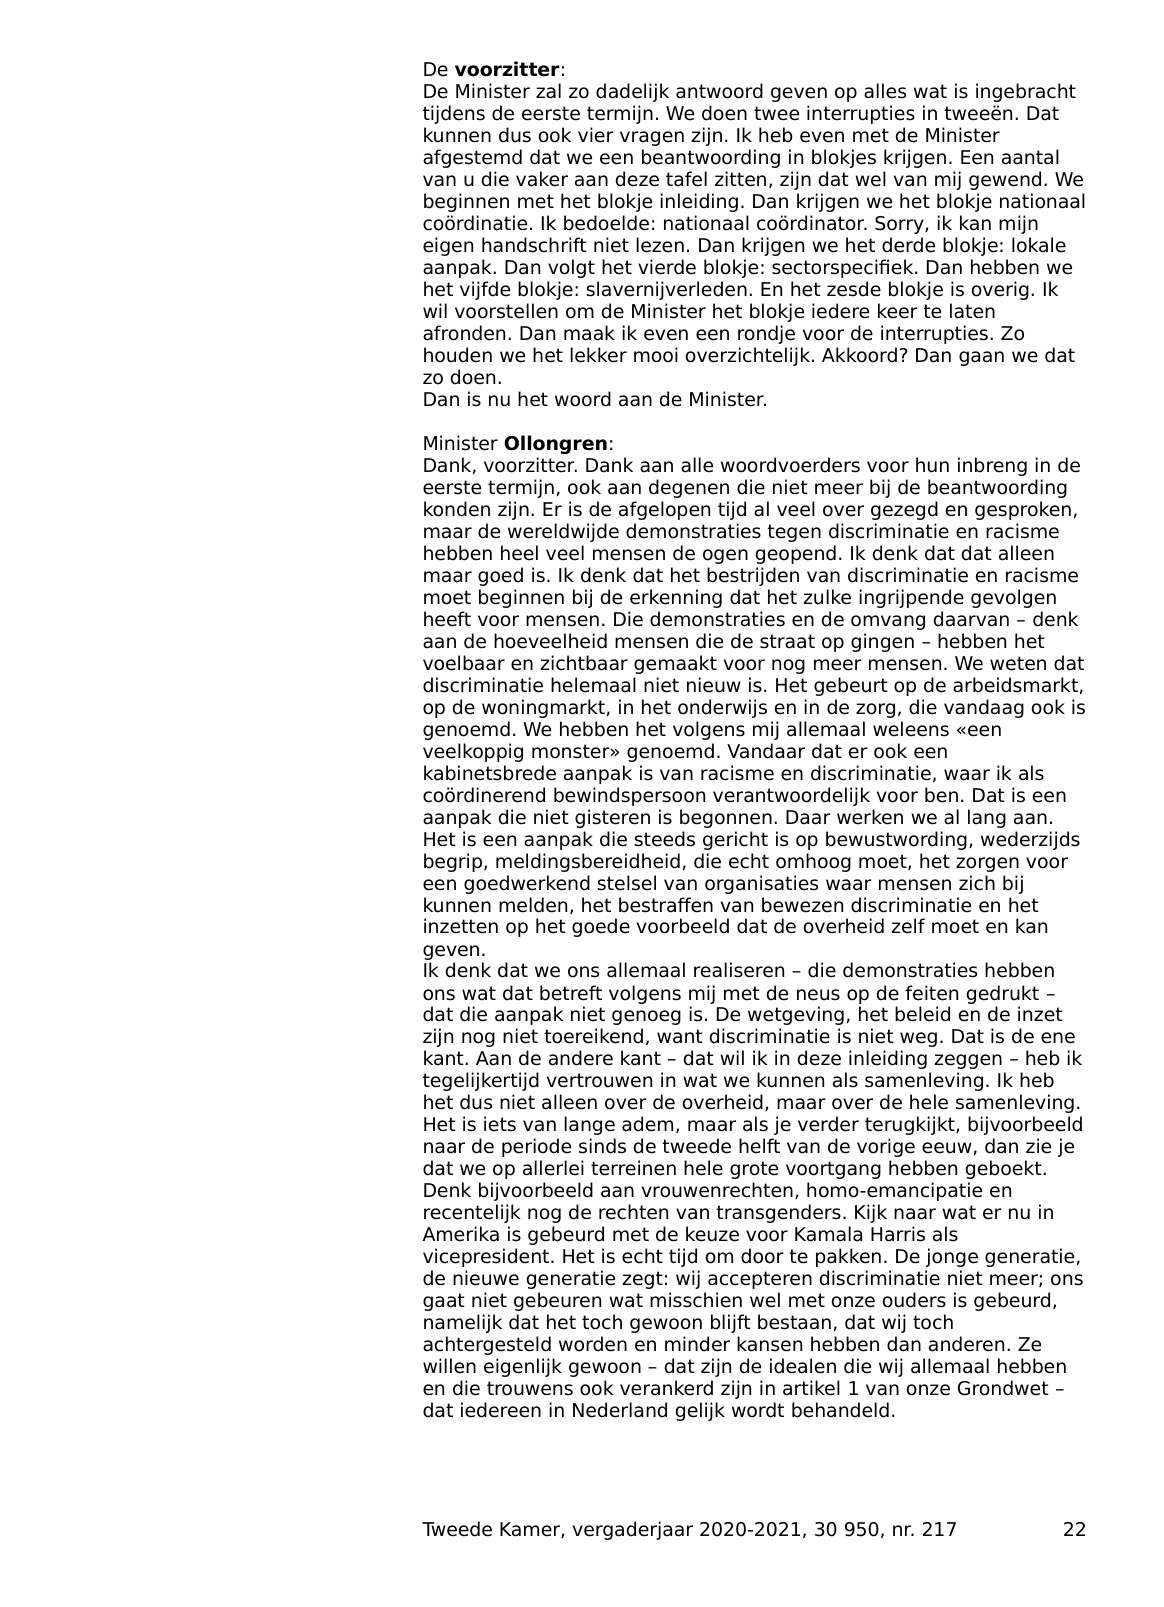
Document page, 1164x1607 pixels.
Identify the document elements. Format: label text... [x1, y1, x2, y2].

text Ik denk dat we ons allemaal realiseren – die demonstraties hebben ons wat dat betreft volgens mij met de neus op de feiten gedrukt – dat die aanpak niet genoeg is. De wetgeving, het beleid en de inzet zijn nog niet toereikend, want discriminatie is niet weg. Dat is de ene kant. Aan de andere kant – dat wil ik in deze inleiding zeggen – heb ik tegelijkertijd vertrouwen in wat we kunnen als samenleving. Ik heb het dus niet alleen over de overheid, maar over de hele samenleving. Het is iets van lange adem, maar als je verder terugkijkt, bijvoorbeeld naar de periode sinds de tweede helft van de vorige eeuw, dan zie je dat we op allerlei terreinen hele grote voortgang hebben geboekt. Denk bijvoorbeeld aan vrouwenrechten, homo-emancipatie en recentelijk nog de rechten van transgenders. Kijk naar wat er nu in Amerika is gebeurd met de keuze voor Kamala Harris als vicepresident. Het is echt tijd om door te pakken. De jonge generatie, de nieuwe generatie zegt: wij accepteren discriminatie niet meer; ons gaat niet gebeuren wat misschien wel met onze ouders is gebeurd, namelijk dat het toch gewoon blijft bestaan, dat wij toch achtergesteld worden en minder kansen hebben dan anderen. Ze willen eigenlijk gewoon – dat zijn de idealen die wij allemaal hebben en die trouwens ook verankerd zijn in artikel 1 van onze Grondwet – dat iedereen in Nederland gelijk wordt behandeld. [422, 960, 1087, 1422]
text De voorzitter: [422, 59, 1087, 81]
text Dank, voorzitter. Dank aan alle woordvoerders voor hun inbreng in de eerste termijn, ook aan degenen die niet meer bij de beantwoording konden zijn. Er is de afgelopen tijd al veel over gezegd en gesproken, maar de wereldwijde demonstraties tegen discriminatie en racisme hebben heel veel mensen de ogen geopend. Ik denk dat dat alleen maar goed is. Ik denk dat het bestrijden van discriminatie en racisme moet beginnen bij de erkenning dat het zulke ingrijpende gevolgen heeft voor mensen. Die demonstraties en de omvang daarvan – denk aan de hoeveelheid mensen die de straat op gingen – hebben het voelbaar en zichtbaar gemaakt voor nog meer mensen. We weten dat discriminatie helemaal niet nieuw is. Het gebeurt op de arbeidsmarkt, op de woningmarkt, in het onderwijs en in de zorg, die vandaag ook is genoemd. We hebben het volgens mij allemaal weleens «een veelkoppig monster» genoemd. Vandaar dat er ook een kabinetsbrede aanpak is van racisme en discriminatie, waar ik als coördinerend bewindspersoon verantwoordelijk voor ben. Dat is een aanpak die niet gisteren is begonnen. Daar werken we al lang aan. Het is een aanpak die steeds gericht is op bewustwording, wederzijds begrip, meldingsbereidheid, die echt omhoog moet, het zorgen voor een goedwerkend stelsel van organisaties waar mensen zich bij kunnen melden, het bestraffen van bewezen discriminatie en het inzetten op het goede voorbeeld dat de overheid zelf moet en kan geven. [422, 455, 1087, 960]
text De Minister zal zo dadelijk antwoord geven op alles wat is ingebracht tijdens de eerste termijn. We doen twee interrupties in tweeën. Dat kunnen dus ook vier vragen zijn. Ik heb even met de Minister afgestemd dat we een beantwoording in blokjes krijgen. Een aantal van u die vaker aan deze tafel zitten, zijn dat wel van mij gewend. We beginnen met het blokje inleiding. Dan krijgen we het blokje nationaal coördinatie. Ik bedoelde: nationaal coördinator. Sorry, ik kan mijn eigen handschrift niet lezen. Dan krijgen we het derde blokje: lokale aanpak. Dan volgt het vierde blokje: sectorspecifiek. Dan hebben we het vijfde blokje: slavernijverleden. En het zesde blokje is overig. Ik wil voorstellen om de Minister het blokje iedere keer te laten afronden. Dan maak ik even een rondje voor de interrupties. Zo houden we het lekker mooi overzichtelijk. Akkoord? Dan gaan we dat zo doen. [422, 81, 1087, 389]
text Minister Ollongren: [422, 433, 1087, 455]
text Dan is nu het woord aan de Minister. [422, 389, 1087, 411]
